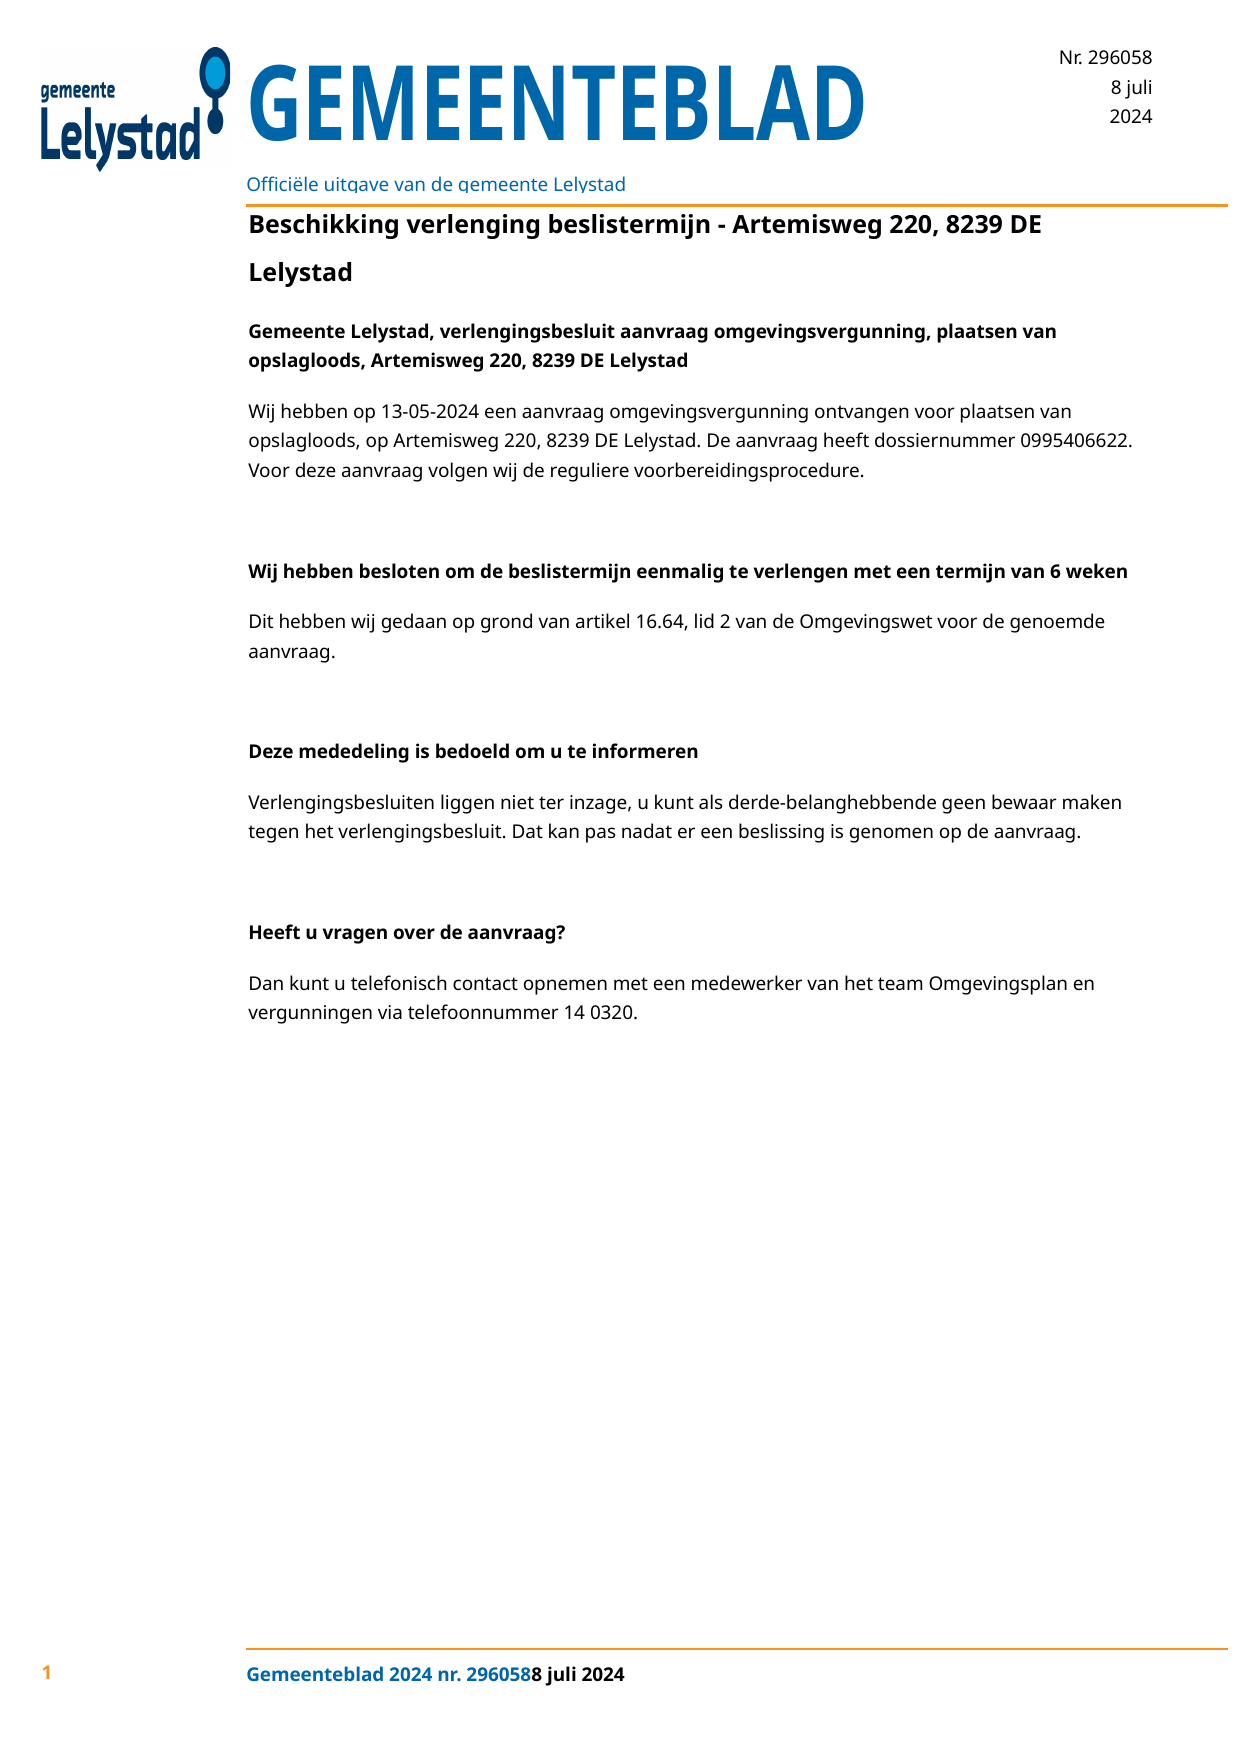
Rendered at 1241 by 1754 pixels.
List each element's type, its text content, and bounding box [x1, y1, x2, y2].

text Deze mededeling is bedoeld om u te informeren [248, 739, 1152, 764]
text Wij hebben besloten om de beslistermijn eenmalig te verlengen met een termijn van 6 weken [248, 558, 1152, 584]
picture [41, 47, 231, 172]
text Dit hebben wij gedaan op grond van artikel 16.64, lid 2 van de Omgevingswet voor de genoemde aanvraag. [248, 608, 1152, 664]
text Heeft u vragen over de aanvraag? [248, 919, 1152, 945]
text Beschikking verlenging beslistermijn - Artemisweg 220, 8239 DE Lelystad [248, 207, 1152, 288]
text Gemeente Lelystad, verlengingsbesluit aanvraag omgevingsvergunning, plaatsen van opslagloods, Artemisweg 220, 8239 DE Lelystad [248, 318, 1152, 373]
text Verlengingsbesluiten liggen niet ter inzage, u kunt als derde-belanghebbende geen bewaar maken tegen het verlengingsbesluit. Dat kan pas nadat er een beslissing is genomen op de aanvraag. [248, 789, 1152, 844]
text Wij hebben op 13-05-2024 een aanvraag omgevingsvergunning ontvangen voor plaatsen van opslagloods, op Artemisweg 220, 8239 DE Lelystad. De aanvraag heeft dossiernummer 0995406622. Voor deze aanvraag volgen wij de reguliere voorbereidingsprocedure. [248, 398, 1152, 483]
text Dan kunt u telefonisch contact opnemen met een medewerker van het team Omgevingsplan en vergunningen via telefoonnummer 14 0320. [248, 970, 1152, 1025]
